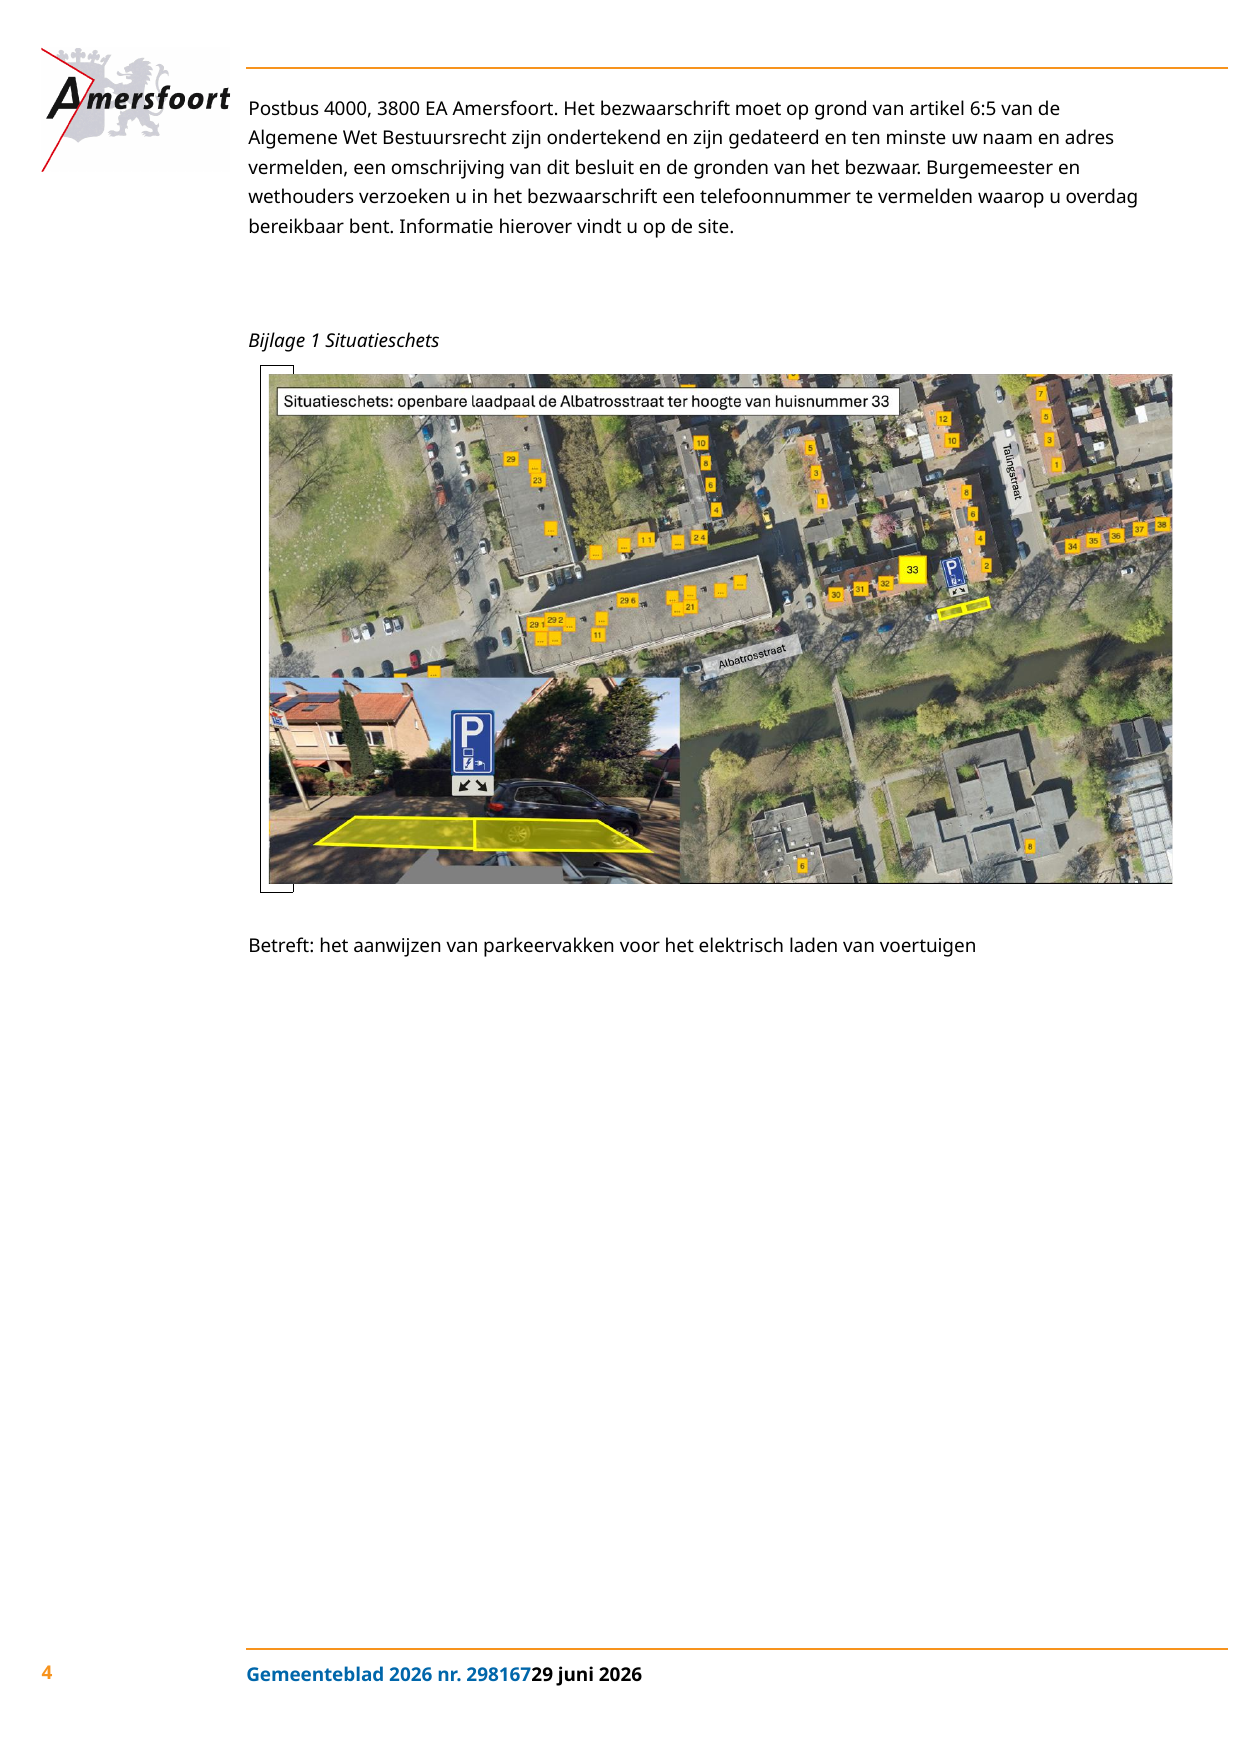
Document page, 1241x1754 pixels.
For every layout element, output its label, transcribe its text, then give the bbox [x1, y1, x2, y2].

text Bijlage 1 Situatieschets [248, 327, 1152, 353]
text Postbus 4000, 3800 EA Amersfoort. Het bezwaarschrift moet op grond van artikel 6:5 van de Algemene Wet Bestuursrecht zijn ondertekend en zijn gedateerd en ten minste uw naam en adres vermelden, een omschrijving van dit besluit en de gronden van het bezwaar. Burgemeester en wethouders verzoeken u in het bezwaarschrift een telefoonnummer te vermelden waarop u overdag bereikbaar bent. Informatie hierover vindt u op de site. [248, 95, 1152, 239]
picture [41, 47, 231, 172]
text Betreft: het aanwijzen van parkeervakken voor het elektrisch laden van voertuigen [248, 932, 1152, 957]
picture [268, 374, 1173, 884]
